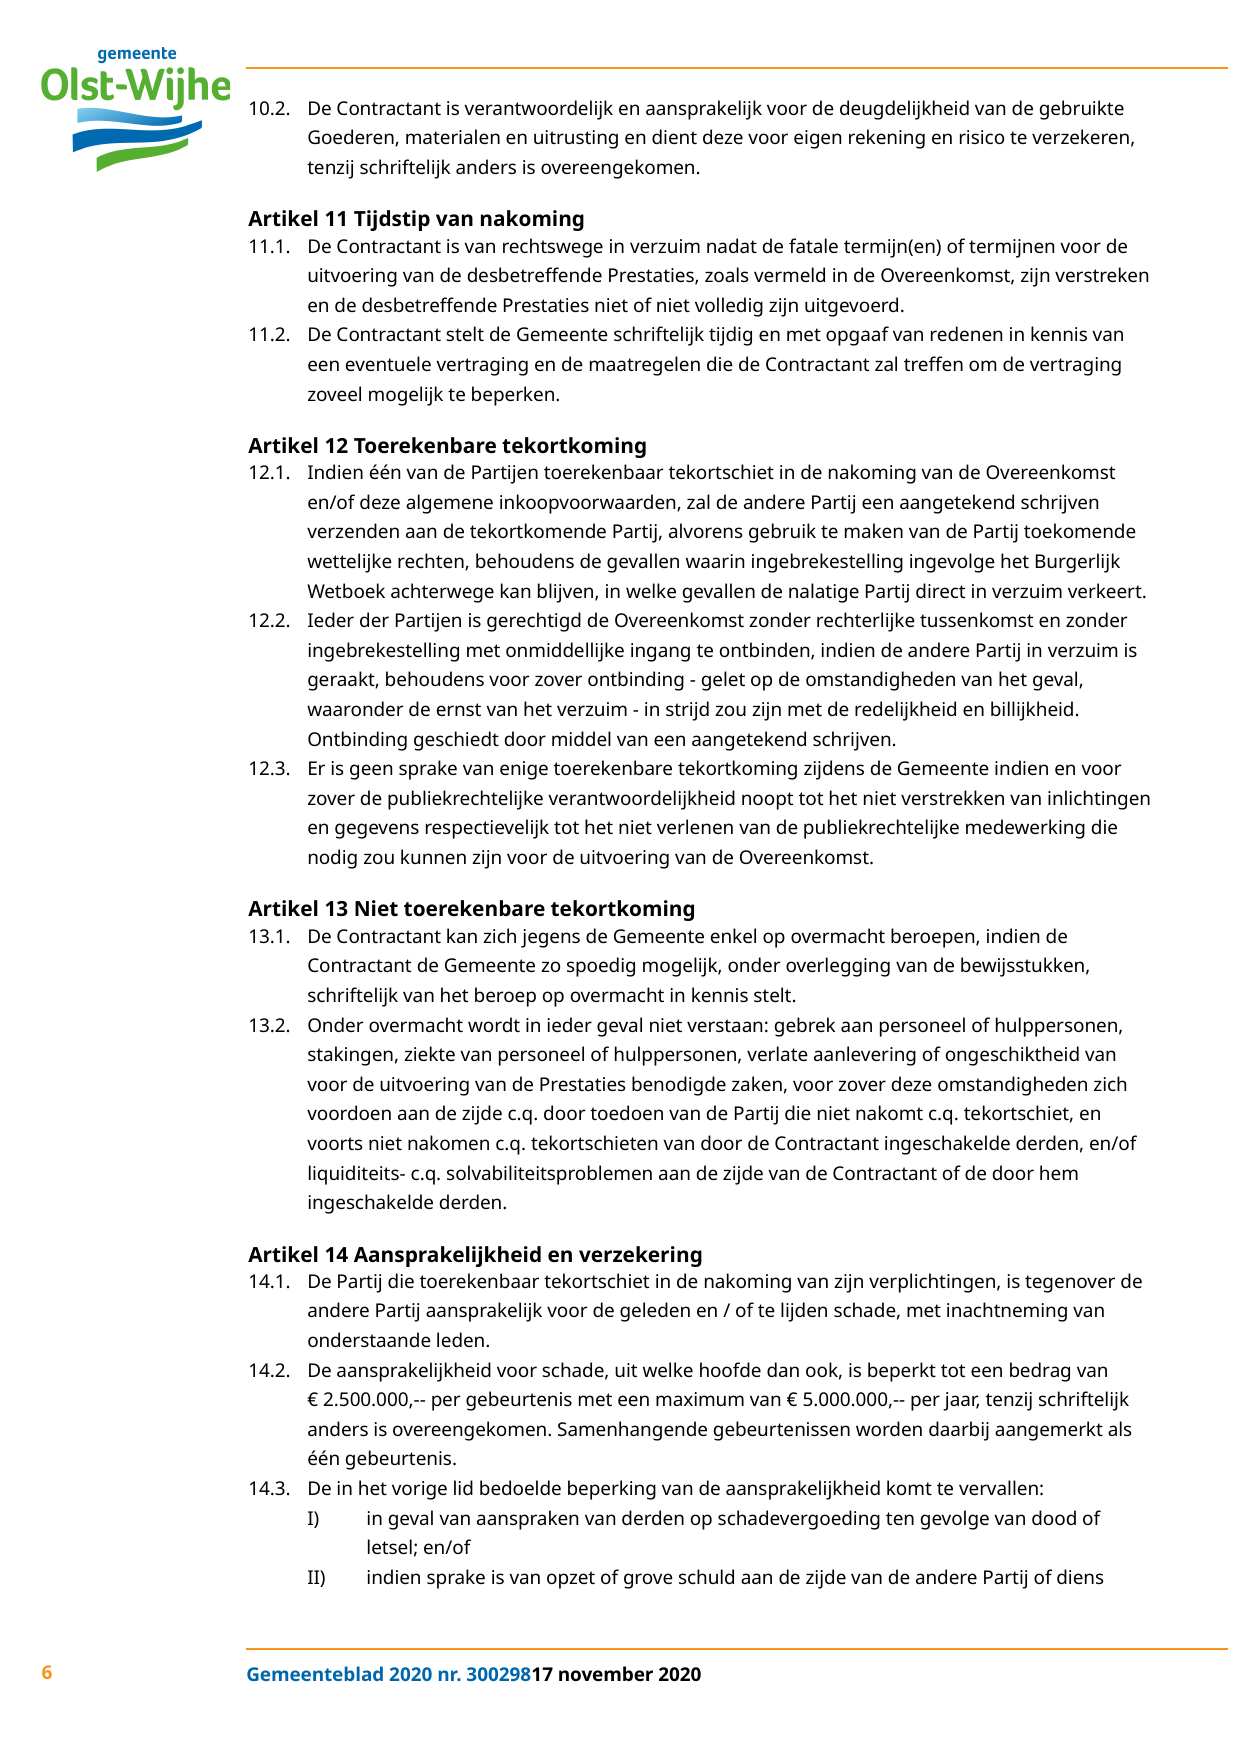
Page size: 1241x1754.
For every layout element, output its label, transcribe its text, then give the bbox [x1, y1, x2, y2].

list De Contractant is van rechtswege in verzuim nadat de fatale termijn(en) of termijnen voor de uitvoering van de desbetreffende Prestaties, zoals vermeld in de Overeenkomst, zijn verstreken en de desbetreffende Prestaties niet of niet volledig zijn uitgevoerd. [248, 233, 1152, 318]
list Onder overmacht wordt in ieder geval niet verstaan: gebrek aan personeel of hulppersonen, stakingen, ziekte van personeel of hulppersonen, verlate aanlevering of ongeschiktheid van voor de uitvoering van de Prestaties benodigde zaken, voor zover deze omstandigheden zich voordoen aan de zijde c.q. door toedoen van de Partij die niet nakomt c.q. tekortschiet, en voorts niet nakomen c.q. tekortschieten van door de Contractant ingeschakelde derden, en/of liquiditeits- c.q. solvabiliteitsproblemen aan de zijde van de Contractant of de door hem ingeschakelde derden. [248, 1012, 1152, 1215]
list De Contractant is verantwoordelijk en aansprakelijk voor de deugdelijkheid van de gebruikte Goederen, materialen en uitrusting en dient deze voor eigen rekening en risico te verzekeren, tenzij schriftelijk anders is overeengekomen. [248, 95, 1152, 180]
list De Contractant kan zich jegens de Gemeente enkel op overmacht beroepen, indien de Contractant de Gemeente zo spoedig mogelijk, onder overlegging van de bewijsstukken, schriftelijk van het beroep op overmacht in kennis stelt. [248, 923, 1152, 1008]
list De Partij die toerekenbaar tekortschiet in de nakoming van zijn verplichtingen, is tegenover de andere Partij aansprakelijk voor de geleden en / of te lijden schade, met inachtneming van onderstaande leden. [248, 1268, 1152, 1353]
list Ieder der Partijen is gerechtigd de Overeenkomst zonder rechterlijke tussenkomst en zonder ingebrekestelling met onmiddellijke ingang te ontbinden, indien de andere Partij in verzuim is geraakt, behoudens voor zover ontbinding - gelet op de omstandigheden van het geval, waaronder de ernst van het verzuim - in strijd zou zijn met de redelijkheid en billijkheid. Ontbinding geschiedt door middel van een aangetekend schrijven. [248, 607, 1152, 752]
list De Contractant stelt de Gemeente schriftelijk tijdig en met opgaaf van redenen in kennis van een eventuele vertraging en de maatregelen die de Contractant zal treffen om de vertraging zoveel mogelijk te beperken. [248, 322, 1152, 406]
picture [41, 47, 231, 172]
list De in het vorige lid bedoelde beperking van de aansprakelijkheid komt te vervallen: [248, 1475, 1152, 1501]
list in geval van aanspraken van derden op schadevergoeding ten gevolge van dood of letsel; en/of [307, 1505, 1152, 1560]
list indien sprake is van opzet of grove schuld aan de zijde van de andere Partij of diens [307, 1564, 1152, 1590]
text Artikel 12 Toerekenbare tekortkoming [248, 431, 1152, 459]
text Artikel 13 Niet toerekenbare tekortkoming [248, 894, 1152, 923]
list Indien één van de Partijen toerekenbaar tekortschiet in de nakoming van de Overeenkomst en/of deze algemene inkoopvoorwaarden, zal de andere Partij een aangetekend schrijven verzenden aan de tekortkomende Partij, alvorens gebruik te maken van de Partij toekomende wettelijke rechten, behoudens de gevallen waarin ingebrekestelling ingevolge het Burgerlijk Wetboek achterwege kan blijven, in welke gevallen de nalatige Partij direct in verzuim verkeert. [248, 459, 1152, 604]
text Artikel 11 Tijdstip van nakoming [248, 204, 1152, 233]
text Artikel 14 Aansprakelijkheid en verzekering [248, 1240, 1152, 1268]
list De aansprakelijkheid voor schade, uit welke hoofde dan ook, is beperkt tot een bedrag van € 2.500.000,-- per gebeurtenis met een maximum van € 5.000.000,-- per jaar, tenzij schriftelijk anders is overeengekomen. Samenhangende gebeurtenissen worden daarbij aangemerkt als één gebeurtenis. [248, 1357, 1152, 1471]
list Er is geen sprake van enige toerekenbare tekortkoming zijdens de Gemeente indien en voor zover de publiekrechtelijke verantwoordelijkheid noopt tot het niet verstrekken van inlichtingen en gegevens respectievelijk tot het niet verlenen van de publiekrechtelijke medewerking die nodig zou kunnen zijn voor de uitvoering van de Overeenkomst. [248, 755, 1152, 870]
